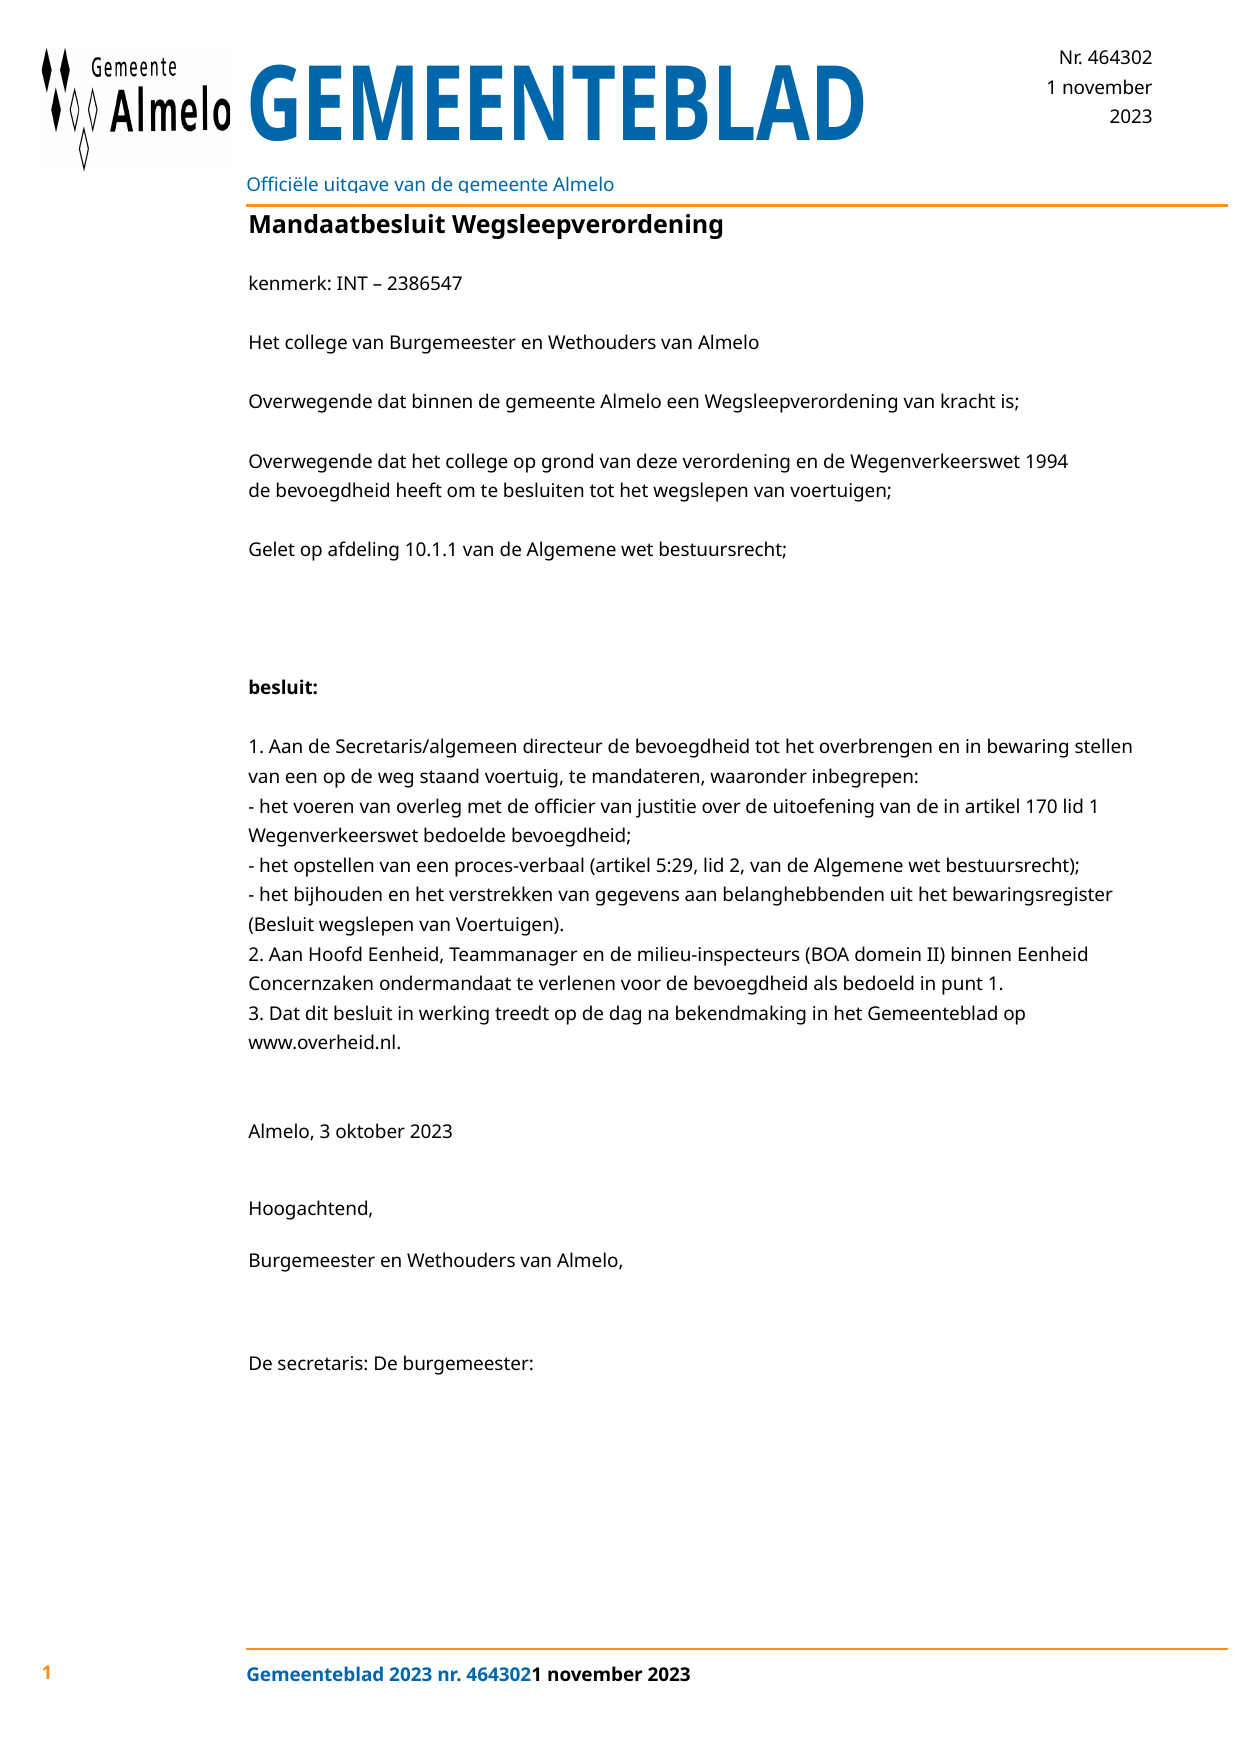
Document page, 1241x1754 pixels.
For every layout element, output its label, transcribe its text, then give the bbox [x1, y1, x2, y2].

text 3. Dat dit besluit in werking treedt op de dag na bekendmaking in het Gemeenteblad op www.overheid.nl. [248, 1000, 1152, 1055]
text Almelo, 3 oktober 2023 [248, 1118, 1152, 1144]
text Mandaatbesluit Wegsleepverordening [248, 207, 1152, 241]
text 1. Aan de Secretaris/algemeen directeur de bevoegdheid tot het overbrengen en in bewaring stellen van een op de weg staand voertuig, te mandateren, waaronder inbegrepen: [248, 734, 1152, 789]
text de bevoegdheid heeft om te besluiten tot het wegslepen van voertuigen; [248, 477, 1152, 503]
text - het bijhouden en het verstrekken van gegevens aan belanghebbenden uit het bewaringsregister (Besluit wegslepen van Voertuigen). [248, 882, 1152, 937]
text - het opstellen van een proces-verbaal (artikel 5:29, lid 2, van de Algemene wet bestuursrecht); [248, 852, 1152, 878]
picture [41, 47, 231, 172]
text Overwegende dat het college op grond van deze verordening en de Wegenverkeerswet 1994 [248, 448, 1152, 473]
text 2. Aan Hoofd Eenheid, Teammanager en de milieu-inspecteurs (BOA domein II) binnen Eenheid Concernzaken ondermandaat te verlenen voor de bevoegdheid als bedoeld in punt 1. [248, 941, 1152, 996]
text De secretaris: De burgemeester: [248, 1350, 1152, 1376]
text Gelet op afdeling 10.1.1 van de Algemene wet bestuursrecht; [248, 537, 1152, 562]
text Burgemeester en Wethouders van Almelo, [248, 1247, 1152, 1273]
text besluit: [248, 674, 1152, 700]
text Overwegende dat binnen de gemeente Almelo een Wegsleepverordening van kracht is; [248, 389, 1152, 414]
text - het voeren van overleg met de officier van justitie over de uitoefening van de in artikel 170 lid 1 Wegenverkeerswet bedoelde bevoegdheid; [248, 793, 1152, 848]
text Het college van Burgemeester en Wethouders van Almelo [248, 329, 1152, 355]
text kenmerk: INT – 2386547 [248, 270, 1152, 296]
text Hoogachtend, [248, 1196, 1152, 1221]
